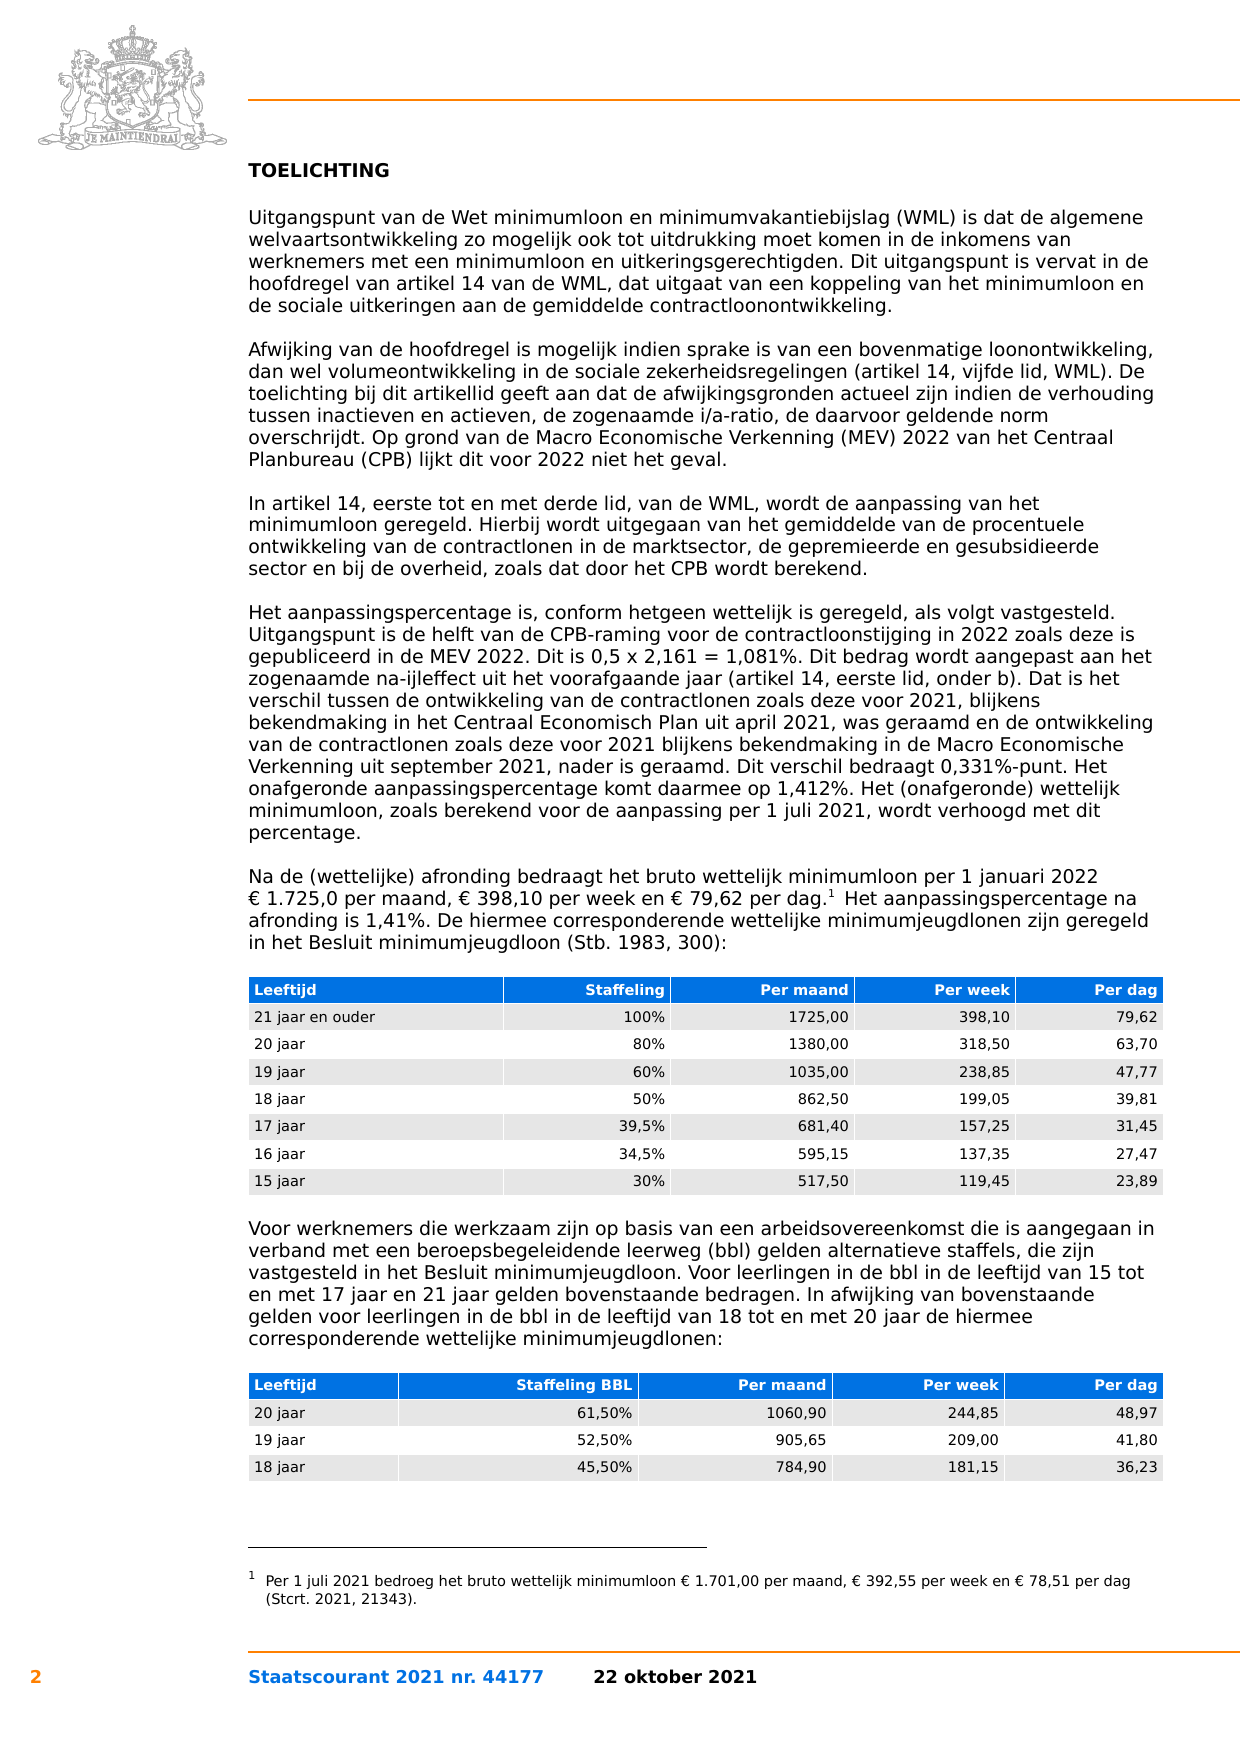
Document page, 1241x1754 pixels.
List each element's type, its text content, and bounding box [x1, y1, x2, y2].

table_cell 23,89 [1016, 1169, 1163, 1195]
table_header Per maand [639, 1373, 832, 1399]
table_cell 244,85 [833, 1400, 1004, 1426]
table_header Leeftijd [249, 1373, 398, 1399]
subtitle TOELICHTING [248, 160, 1163, 182]
table_cell 318,50 [855, 1031, 1015, 1058]
table_header Per dag [1005, 1373, 1163, 1399]
table_cell 18 jaar [249, 1086, 503, 1113]
table_header Staffeling BBL [399, 1373, 638, 1399]
table_cell 52,50% [399, 1427, 638, 1454]
table_header Per maand [671, 977, 854, 1003]
table_header Leeftijd [249, 977, 503, 1003]
table_cell 34,5% [504, 1141, 670, 1167]
text Het aanpassingspercentage is, conform hetgeen wettelijk is geregeld, als volgt vastgesteld. Uitgangspunt is de helft van de CPB-raming voor de contractloonstijging in 2022 zoals deze is gepubliceerd in de MEV 2022. Dit is 0,5 x 2,161 = 1,081%. Dit bedrag wordt aangepast aan het zogenaamde na-ijleffect uit het voorafgaande jaar (artikel 14, eerste lid, onder b). Dat is het verschil tussen de ontwikkeling van de contractlonen zoals deze voor 2021, blijkens bekendmaking in het Centraal Economisch Plan uit april 2021, was geraamd en de ontwikkeling van de contractlonen zoals deze voor 2021 blijkens bekendmaking in de Macro Economische Verkenning uit september 2021, nader is geraamd. Dit verschil bedraagt 0,331%-punt. Het onafgeronde aanpassingspercentage komt daarmee op 1,412%. Het (onafgeronde) wettelijk minimumloon, zoals berekend voor de aanpassing per 1 juli 2021, wordt verhoogd met dit percentage. [248, 602, 1163, 844]
table_cell 181,15 [833, 1455, 1004, 1481]
table_cell 45,50% [399, 1455, 638, 1481]
text Per 1 juli 2021 bedroeg het bruto wettelijk minimumloon € 1.701,00 per maand, € 392,55 per week en € 78,51 per dag (Stcrt. 2021, 21343). [248, 1569, 1163, 1608]
table_cell 681,40 [671, 1114, 854, 1140]
table_cell 209,00 [833, 1427, 1004, 1454]
text Uitgangspunt van de Wet minimumloon en minimumvakantiebijslag (WML) is dat de algemene welvaartsontwikkeling zo mogelijk ook tot uitdrukking moet komen in de inkomens van werknemers met een minimumloon en uitkeringsgerechtigden. Dit uitgangspunt is vervat in de hoofdregel van artikel 14 van de WML, dat uitgaat van een koppeling van het minimumloon en de sociale uitkeringen aan de gemiddelde contractloonontwikkeling. [248, 207, 1163, 317]
table_cell 17 jaar [249, 1114, 503, 1140]
table_cell 16 jaar [249, 1141, 503, 1167]
table_header Per week [855, 977, 1015, 1003]
text Na de (wettelijke) afronding bedraagt het bruto wettelijk minimumloon per 1 januari 2022 € 1.725,0 per maand, € 398,10 per week en € 79,62 per dag. Het aanpassingspercentage na afronding is 1,41%. De hiermee corresponderende wettelijke minimumjeugdlonen zijn geregeld in het Besluit minimumjeugdloon (Stb. 1983, 300): [248, 866, 1163, 954]
table_cell 36,23 [1005, 1455, 1163, 1481]
text Voor werknemers die werkzaam zijn op basis van een arbeidsovereenkomst die is aangegaan in verband met een beroepsbegeleidende leerweg (bbl) gelden alternatieve staffels, die zijn vastgesteld in het Besluit minimumjeugdloon. Voor leerlingen in de bbl in de leeftijd van 15 tot en met 17 jaar en 21 jaar gelden bovenstaande bedragen. In afwijking van bovenstaande gelden voor leerlingen in de bbl in de leeftijd van 18 tot en met 20 jaar de hiermee corresponderende wettelijke minimumjeugdlonen: [248, 1218, 1163, 1349]
table_cell 1725,00 [671, 1004, 854, 1030]
table_cell 61,50% [399, 1400, 638, 1426]
table_cell 1380,00 [671, 1031, 854, 1058]
table_cell 199,05 [855, 1086, 1015, 1113]
table_cell 60% [504, 1059, 670, 1085]
picture [38, 25, 227, 150]
table_cell 20 jaar [249, 1031, 503, 1058]
table_cell 784,90 [639, 1455, 832, 1481]
table_cell 30% [504, 1169, 670, 1195]
table_cell 398,10 [855, 1004, 1015, 1030]
table_cell 39,5% [504, 1114, 670, 1140]
table_cell 1035,00 [671, 1059, 854, 1085]
table_cell 79,62 [1016, 1004, 1163, 1030]
table_cell 41,80 [1005, 1427, 1163, 1454]
table_cell 63,70 [1016, 1031, 1163, 1058]
text In artikel 14, eerste tot en met derde lid, van de WML, wordt de aanpassing van het minimumloon geregeld. Hierbij wordt uitgegaan van het gemiddelde van de procentuele ontwikkeling van de contractlonen in de marktsector, de gepremieerde en gesubsidieerde sector en bij de overheid, zoals dat door het CPB wordt berekend. [248, 492, 1163, 580]
table_cell 31,45 [1016, 1114, 1163, 1140]
table_cell 20 jaar [249, 1400, 398, 1426]
table_cell 862,50 [671, 1086, 854, 1113]
table_cell 18 jaar [249, 1455, 398, 1481]
table_cell 19 jaar [249, 1427, 398, 1454]
table_cell 50% [504, 1086, 670, 1113]
table_cell 595,15 [671, 1141, 854, 1167]
table_cell 119,45 [855, 1169, 1015, 1195]
table_cell 21 jaar en ouder [249, 1004, 503, 1030]
table_cell 19 jaar [249, 1059, 503, 1085]
table_cell 905,65 [639, 1427, 832, 1454]
table_cell 517,50 [671, 1169, 854, 1195]
table_header Staffeling [504, 977, 670, 1003]
table_cell 137,35 [855, 1141, 1015, 1167]
table_cell 47,77 [1016, 1059, 1163, 1085]
table_cell 1060,90 [639, 1400, 832, 1426]
table_cell 80% [504, 1031, 670, 1058]
table_cell 15 jaar [249, 1169, 503, 1195]
table_cell 39,81 [1016, 1086, 1163, 1113]
table_header Per week [833, 1373, 1004, 1399]
table_cell 100% [504, 1004, 670, 1030]
table_cell 27,47 [1016, 1141, 1163, 1167]
table_cell 238,85 [855, 1059, 1015, 1085]
table_cell 157,25 [855, 1114, 1015, 1140]
table_header Per dag [1016, 977, 1163, 1003]
table_cell 48,97 [1005, 1400, 1163, 1426]
text Afwijking van de hoofdregel is mogelijk indien sprake is van een bovenmatige loonontwikkeling, dan wel volumeontwikkeling in de sociale zekerheidsregelingen (artikel 14, vijfde lid, WML). De toelichting bij dit artikellid geeft aan dat de afwijkingsgronden actueel zijn indien de verhouding tussen inactieven en actieven, de zogenaamde i/a-ratio, de daarvoor geldende norm overschrijdt. Op grond van de Macro Economische Verkenning (MEV) 2022 van het Centraal Planbureau (CPB) lijkt dit voor 2022 niet het geval. [248, 339, 1163, 471]
